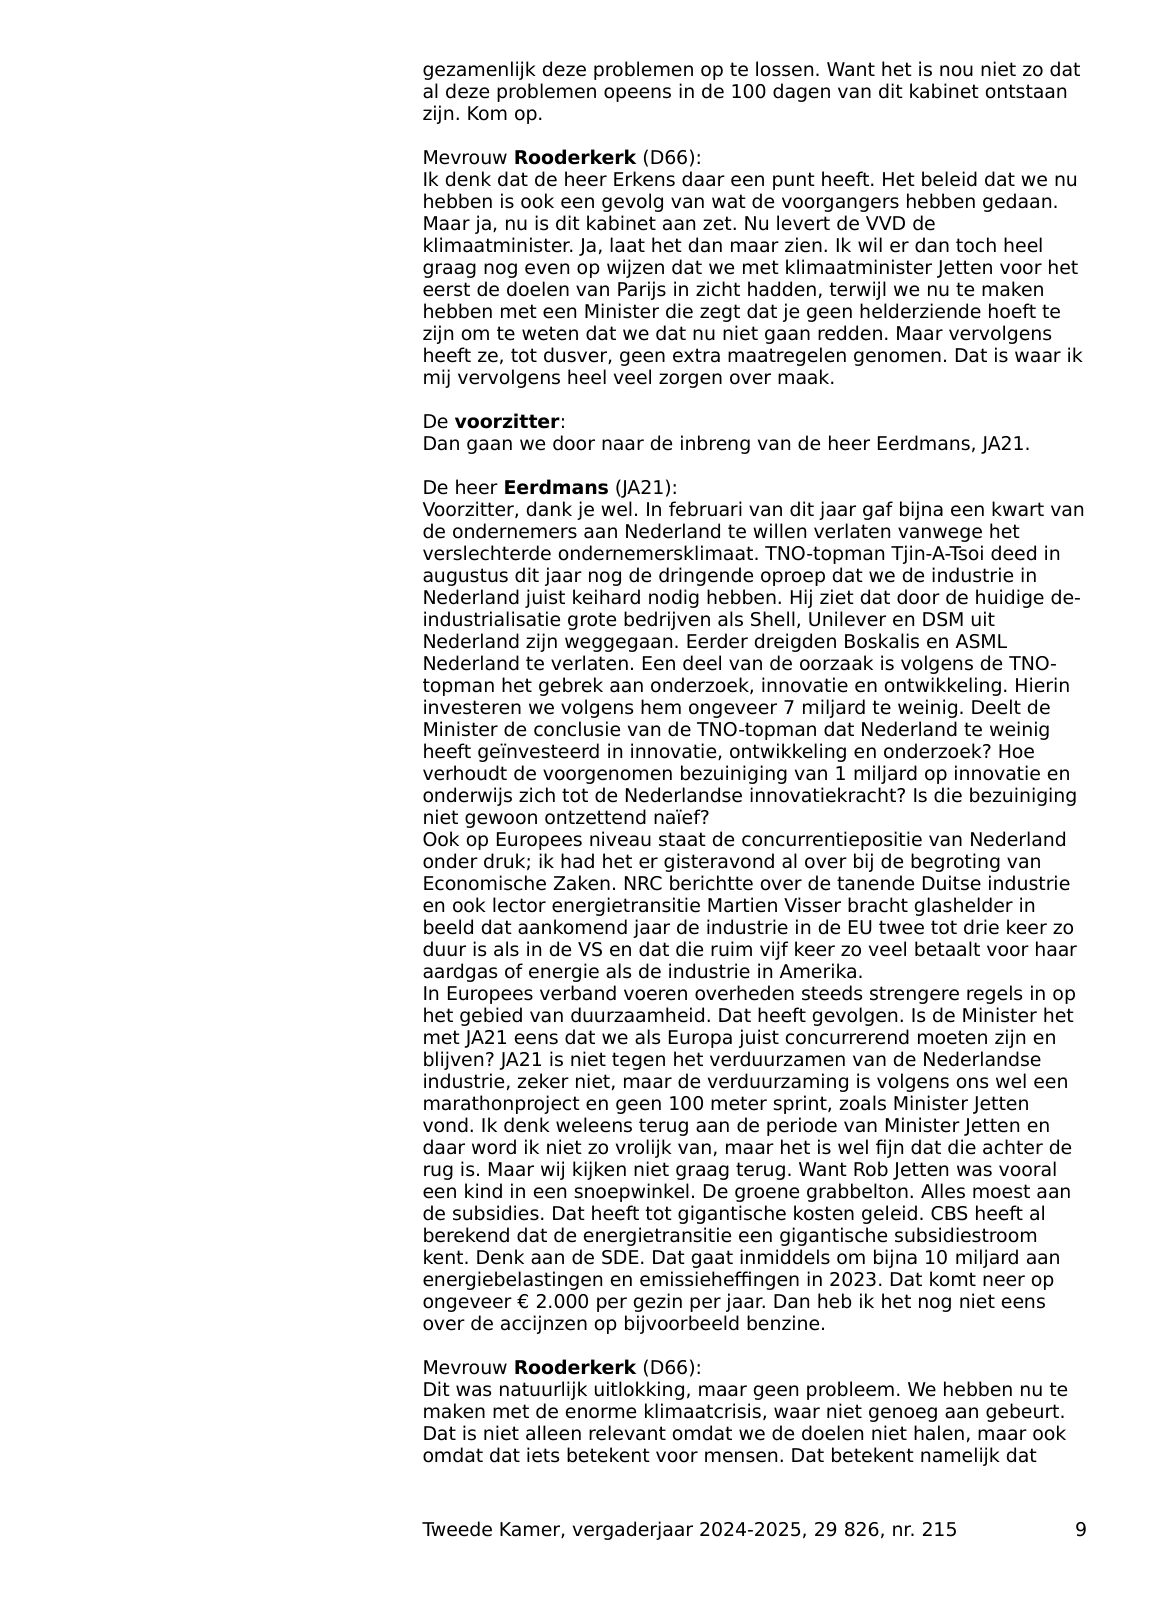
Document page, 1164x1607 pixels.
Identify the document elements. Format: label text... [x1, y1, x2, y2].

text De voorzitter: [422, 411, 1087, 433]
text gezamenlijk deze problemen op te lossen. Want het is nou niet zo dat al deze problemen opeens in de 100 dagen van dit kabinet ontstaan zijn. Kom op. [422, 59, 1087, 125]
text Ook op Europees niveau staat de concurrentiepositie van Nederland onder druk; ik had het er gisteravond al over bij de begroting van Economische Zaken. NRC berichtte over de tanende Duitse industrie en ook lector energietransitie Martien Visser bracht glashelder in beeld dat aankomend jaar de industrie in de EU twee tot drie keer zo duur is als in de VS en dat die ruim vijf keer zo veel betaalt voor haar aardgas of energie als de industrie in Amerika. [422, 829, 1087, 983]
text Ik denk dat de heer Erkens daar een punt heeft. Het beleid dat we nu hebben is ook een gevolg van wat de voorgangers hebben gedaan. Maar ja, nu is dit kabinet aan zet. Nu levert de VVD de klimaatminister. Ja, laat het dan maar zien. Ik wil er dan toch heel graag nog even op wijzen dat we met klimaatminister Jetten voor het eerst de doelen van Parijs in zicht hadden, terwijl we nu te maken hebben met een Minister die zegt dat je geen helderziende hoeft te zijn om te weten dat we dat nu niet gaan redden. Maar vervolgens heeft ze, tot dusver, geen extra maatregelen genomen. Dat is waar ik mij vervolgens heel veel zorgen over maak. [422, 169, 1087, 389]
text Voorzitter, dank je wel. In februari van dit jaar gaf bijna een kwart van de ondernemers aan Nederland te willen verlaten vanwege het verslechterde ondernemersklimaat. TNO-topman Tjin-A-Tsoi deed in augustus dit jaar nog de dringende oproep dat we de industrie in Nederland juist keihard nodig hebben. Hij ziet dat door de huidige de-industrialisatie grote bedrijven als Shell, Unilever en DSM uit Nederland zijn weggegaan. Eerder dreigden Boskalis en ASML Nederland te verlaten. Een deel van de oorzaak is volgens de TNO-topman het gebrek aan onderzoek, innovatie en ontwikkeling. Hierin investeren we volgens hem ongeveer 7 miljard te weinig. Deelt de Minister de conclusie van de TNO-topman dat Nederland te weinig heeft geïnvesteerd in innovatie, ontwikkeling en onderzoek? Hoe verhoudt de voorgenomen bezuiniging van 1 miljard op innovatie en onderwijs zich tot de Nederlandse innovatiekracht? Is die bezuiniging niet gewoon ontzettend naïef? [422, 499, 1087, 829]
text De heer Eerdmans (JA21): [422, 477, 1087, 499]
text Dit was natuurlijk uitlokking, maar geen probleem. We hebben nu te maken met de enorme klimaatcrisis, waar niet genoeg aan gebeurt. Dat is niet alleen relevant omdat we de doelen niet halen, maar ook omdat dat iets betekent voor mensen. Dat betekent namelijk dat [422, 1379, 1087, 1467]
text Mevrouw Rooderkerk (D66): [422, 1357, 1087, 1379]
text Dan gaan we door naar de inbreng van de heer Eerdmans, JA21. [422, 433, 1087, 455]
text In Europees verband voeren overheden steeds strengere regels in op het gebied van duurzaamheid. Dat heeft gevolgen. Is de Minister het met JA21 eens dat we als Europa juist concurrerend moeten zijn en blijven? JA21 is niet tegen het verduurzamen van de Nederlandse industrie, zeker niet, maar de verduurzaming is volgens ons wel een marathonproject en geen 100 meter sprint, zoals Minister Jetten vond. Ik denk weleens terug aan de periode van Minister Jetten en daar word ik niet zo vrolijk van, maar het is wel fijn dat die achter de rug is. Maar wij kijken niet graag terug. Want Rob Jetten was vooral een kind in een snoepwinkel. De groene grabbelton. Alles moest aan de subsidies. Dat heeft tot gigantische kosten geleid. CBS heeft al berekend dat de energietransitie een gigantische subsidiestroom kent. Denk aan de SDE. Dat gaat inmiddels om bijna 10 miljard aan energiebelastingen en emissieheffingen in 2023. Dat komt neer op ongeveer € 2.000 per gezin per jaar. Dan heb ik het nog niet eens over de accijnzen op bijvoorbeeld benzine. [422, 983, 1087, 1334]
text Mevrouw Rooderkerk (D66): [422, 147, 1087, 169]
